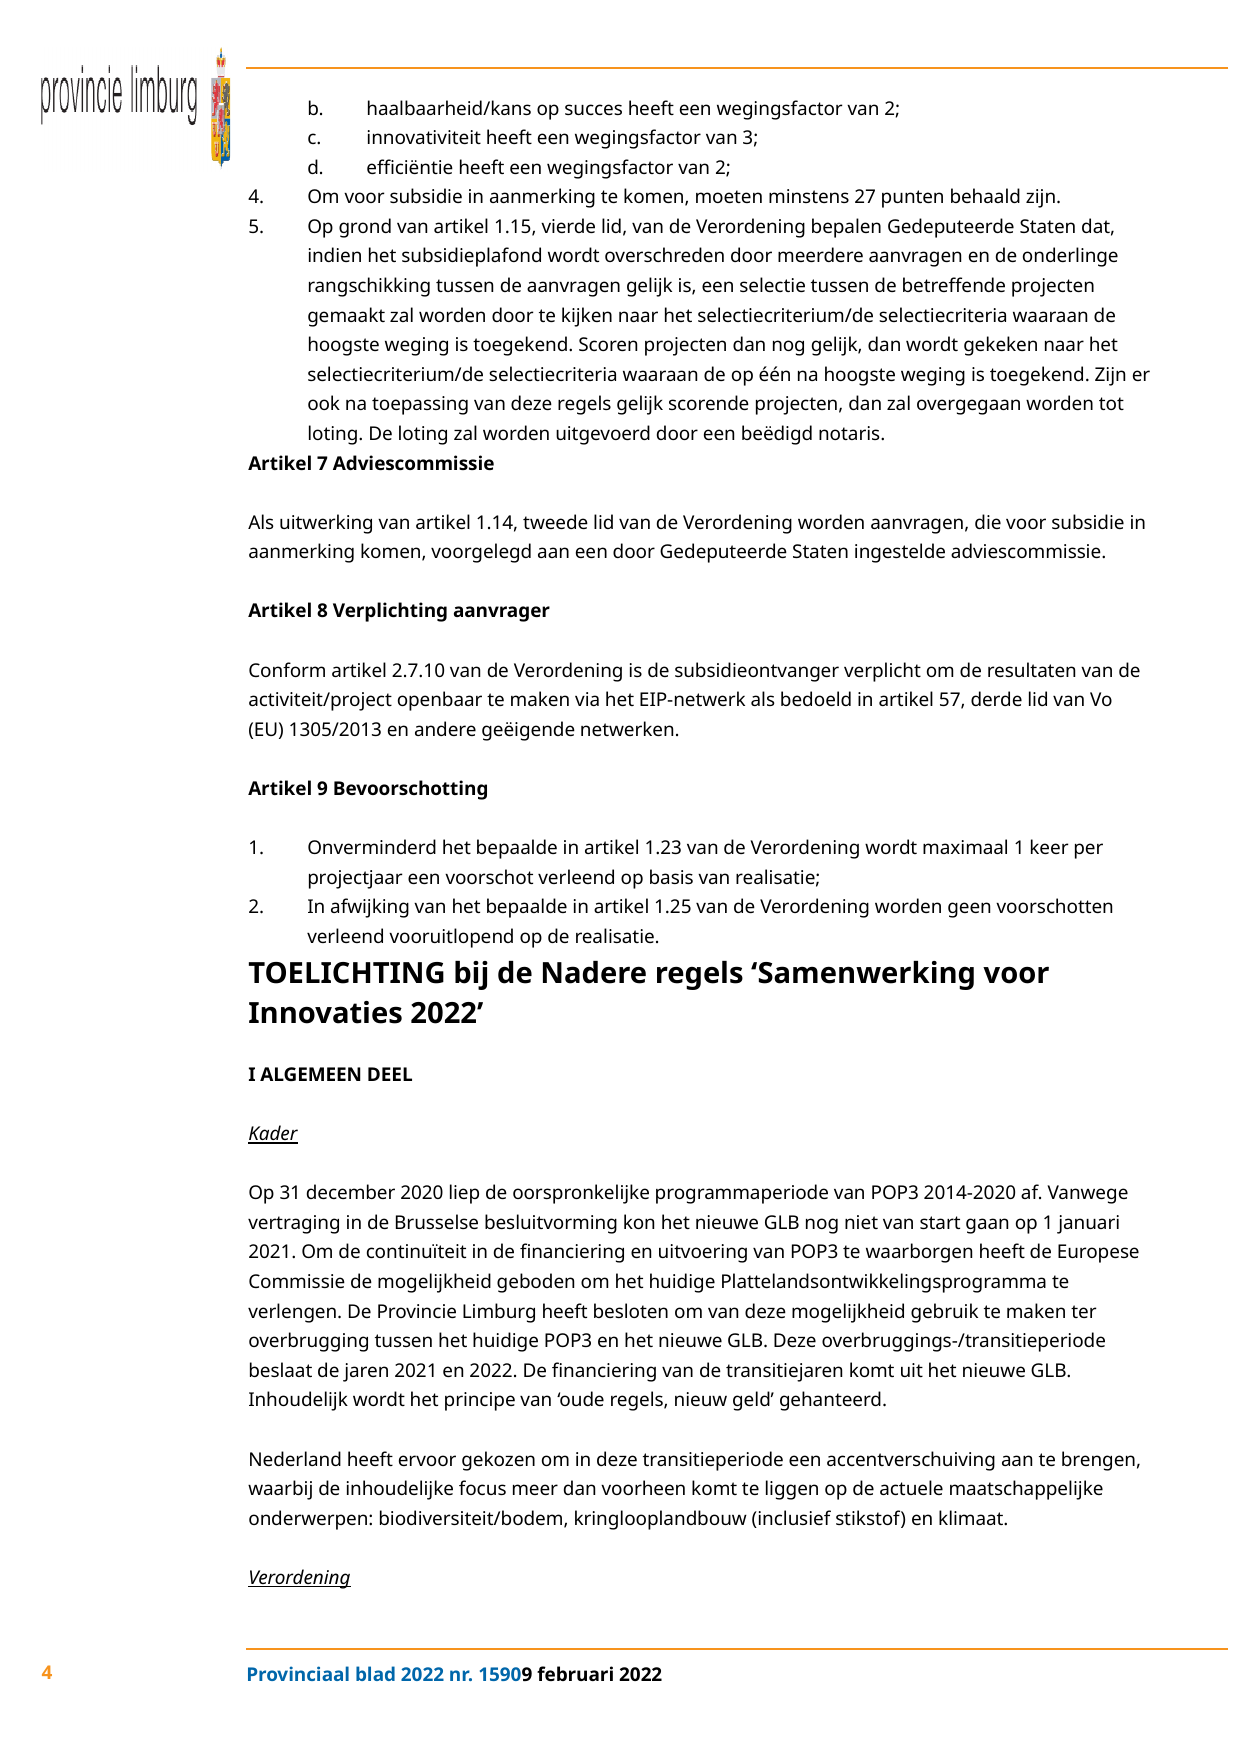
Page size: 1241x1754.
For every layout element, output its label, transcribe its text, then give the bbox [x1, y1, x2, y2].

text Verordening [248, 1564, 1152, 1590]
text Artikel 7 Adviescommissie [248, 450, 1152, 476]
picture [41, 47, 231, 172]
list Om voor subsidie in aanmerking te komen, moeten minstens 27 punten behaald zijn. [248, 183, 1152, 209]
list Onverminderd het bepaalde in artikel 1.23 van de Verordening wordt maximaal 1 keer per projectjaar een voorschot verleend op basis van realisatie; [248, 834, 1152, 890]
list innovativiteit heeft een wegingsfactor van 3; [307, 124, 1152, 150]
text Nederland heeft ervoor gekozen om in deze transitieperiode een accentverschuiving aan te brengen, waarbij de inhoudelijke focus meer dan voorheen komt te liggen op de actuele maatschappelijke onderwerpen: biodiversiteit/bodem, kringlooplandbouw (inclusief stikstof) en klimaat. [248, 1446, 1152, 1531]
text Artikel 9 Bevoorschotting [248, 775, 1152, 801]
list In afwijking van het bepaalde in artikel 1.25 van de Verordening worden geen voorschotten verleend vooruitlopend op de realisatie. [248, 893, 1152, 949]
text Artikel 8 Verplichting aanvrager [248, 598, 1152, 623]
text Conform artikel 2.7.10 van de Verordening is de subsidieontvanger verplicht om de resultaten van de activiteit/project openbaar te maken via het EIP-netwerk als bedoeld in artikel 57, derde lid van Vo (EU) 1305/2013 en andere geëigende netwerken. [248, 657, 1152, 742]
text Kader [248, 1120, 1152, 1146]
list Op grond van artikel 1.15, vierde lid, van de Verordening bepalen Gedeputeerde Staten dat, indien het subsidieplafond wordt overschreden door meerdere aanvragen en de onderlinge rangschikking tussen de aanvragen gelijk is, een selectie tussen de betreffende projecten gemaakt zal worden door te kijken naar het selectiecriterium/de selectiecriteria waaraan de hoogste weging is toegekend. Scoren projecten dan nog gelijk, dan wordt gekeken naar het selectiecriterium/de selectiecriteria waaraan de op één na hoogste weging is toegekend. Zijn er ook na toepassing van deze regels gelijk scorende projecten, dan zal overgegaan worden tot loting. De loting zal worden uitgevoerd door een beëdigd notaris. [248, 213, 1152, 446]
list haalbaarheid/kans op succes heeft een wegingsfactor van 2; [307, 95, 1152, 121]
text Op 31 december 2020 liep de oorspronkelijke programmaperiode van POP3 2014-2020 af. Vanwege vertraging in de Brusselse besluitvorming kon het nieuwe GLB nog niet van start gaan op 1 januari 2021. Om de continuïteit in de financiering en uitvoering van POP3 te waarborgen heeft de Europese Commissie de mogelijkheid geboden om het huidige Plattelandsontwikkelingsprogramma te verlengen. De Provincie Limburg heeft besloten om van deze mogelijkheid gebruik te maken ter overbrugging tussen het huidige POP3 en het nieuwe GLB. Deze overbruggings-/transitieperiode beslaat de jaren 2021 en 2022. De financiering van de transitiejaren komt uit het nieuwe GLB. Inhoudelijk wordt het principe van ‘oude regels, nieuw geld’ gehanteerd. [248, 1179, 1152, 1412]
list efficiëntie heeft een wegingsfactor van 2; [307, 154, 1152, 180]
text TOELICHTING bij de Nadere regels ‘Samenwerking voor Innovaties 2022’ [248, 953, 1152, 1032]
text I ALGEMEEN DEEL [248, 1061, 1152, 1087]
text Als uitwerking van artikel 1.14, tweede lid van de Verordening worden aanvragen, die voor subsidie in aanmerking komen, voorgelegd aan een door Gedeputeerde Staten ingestelde adviescommissie. [248, 509, 1152, 564]
